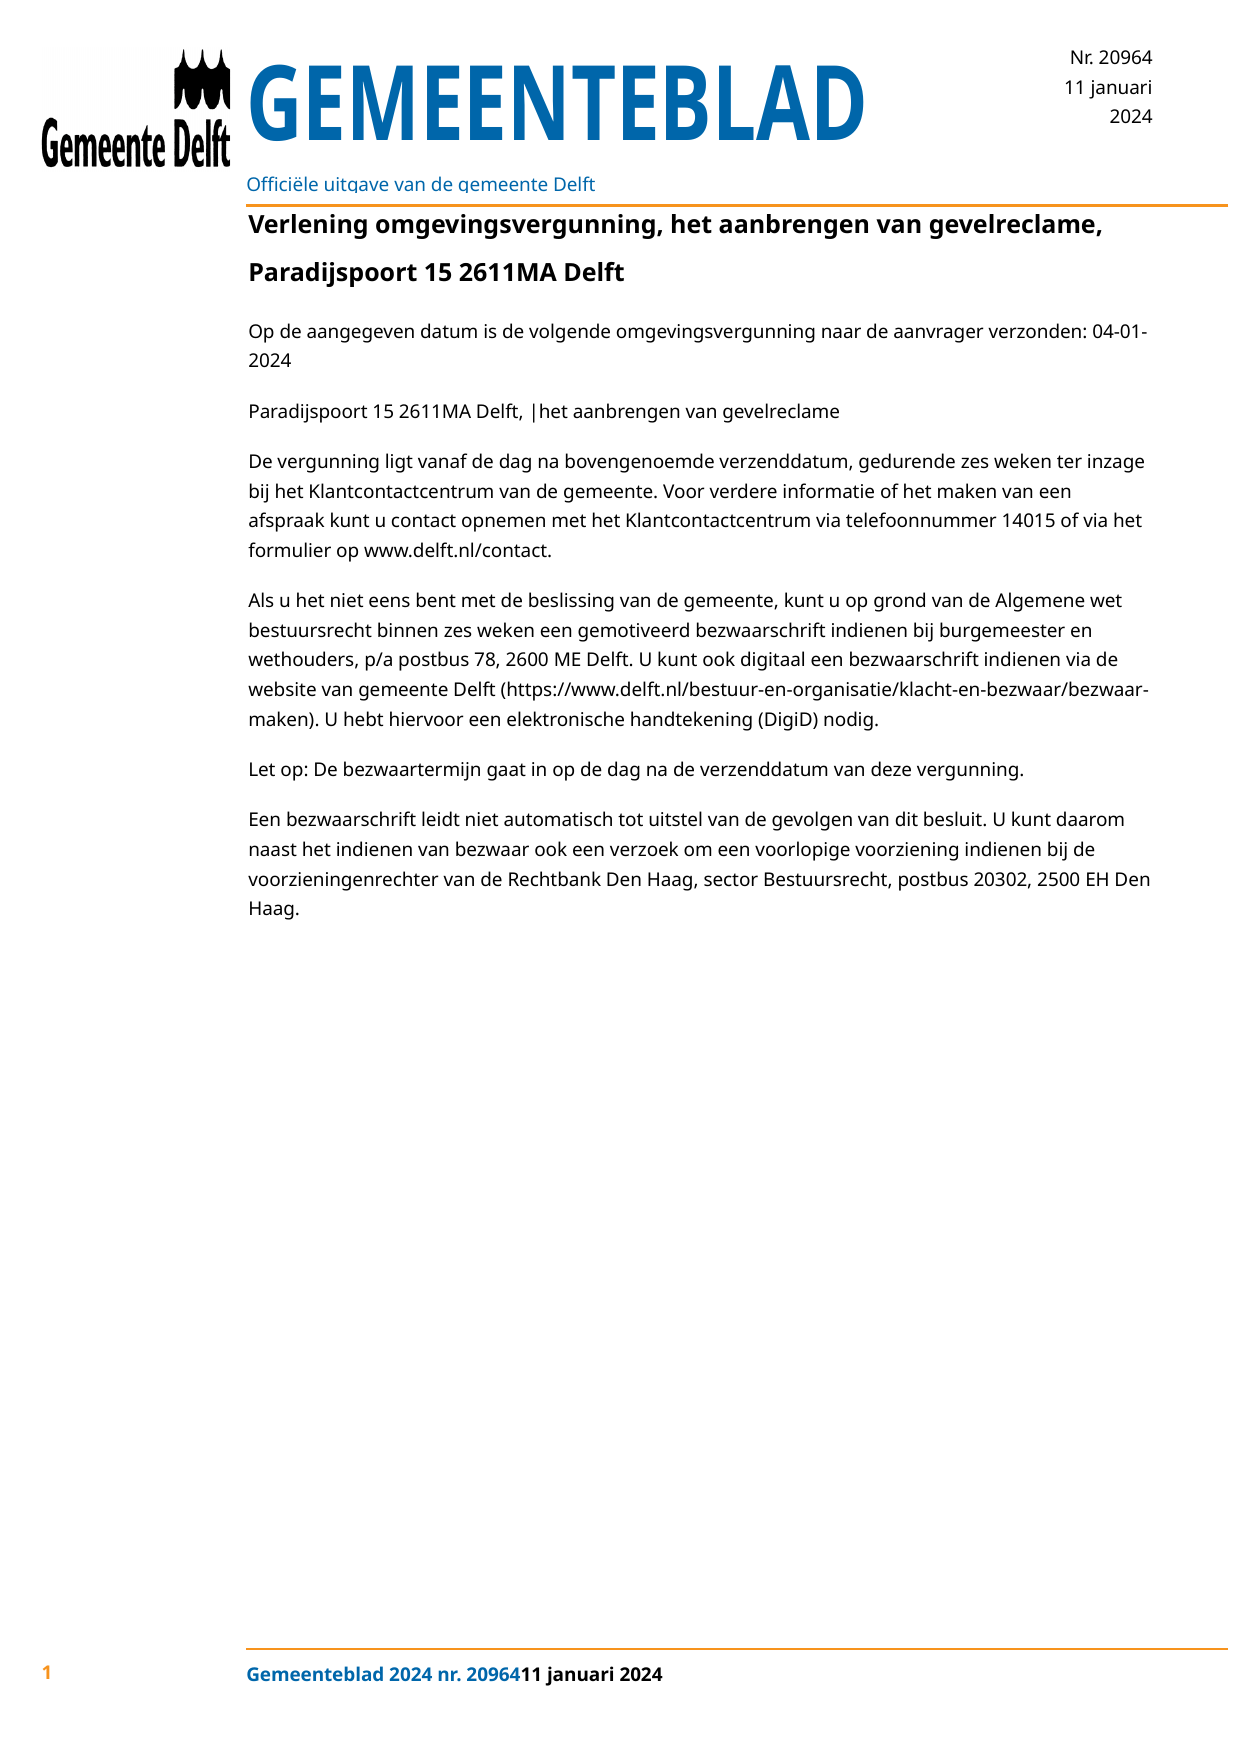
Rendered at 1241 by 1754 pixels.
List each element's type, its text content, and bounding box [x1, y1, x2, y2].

text De vergunning ligt vanaf de dag na bovengenoemde verzenddatum, gedurende zes weken ter inzage bij het Klantcontactcentrum van de gemeente. Voor verdere informatie of het maken van een afspraak kunt u contact opnemen met het Klantcontactcentrum via telefoonnummer 14015 of via het formulier op www.delft.nl/contact. [248, 448, 1152, 563]
text Let op: De bezwaartermijn gaat in op de dag na de verzenddatum van deze vergunning. [248, 756, 1152, 782]
text Paradijspoort 15 2611MA Delft, |het aanbrengen van gevelreclame [248, 398, 1152, 424]
text Verlening omgevingsvergunning, het aanbrengen van gevelreclame, Paradijspoort 15 2611MA Delft [248, 207, 1152, 288]
text Een bezwaarschrift leidt niet automatisch tot uitstel van de gevolgen van dit besluit. U kunt daarom naast het indienen van bezwaar ook een verzoek om een voorlopige voorziening indienen bij de voorzieningenrechter van de Rechtbank Den Haag, sector Bestuursrecht, postbus 20302, 2500 EH Den Haag. [248, 807, 1152, 921]
picture [41, 47, 231, 172]
text Als u het niet eens bent met de beslissing van de gemeente, kunt u op grond van de Algemene wet bestuursrecht binnen zes weken een gemotiveerd bezwaarschrift indienen bij burgemeester en wethouders, p/a postbus 78, 2600 ME Delft. U kunt ook digitaal een bezwaarschrift indienen via de website van gemeente Delft (https://www.delft.nl/bestuur-en-organisatie/klacht-en-bezwaar/bezwaar-maken). U hebt hiervoor een elektronische handtekening (DigiD) nodig. [248, 587, 1152, 732]
text Op de aangegeven datum is de volgende omgevingsvergunning naar de aanvrager verzonden: 04-01-2024 [248, 318, 1152, 373]
